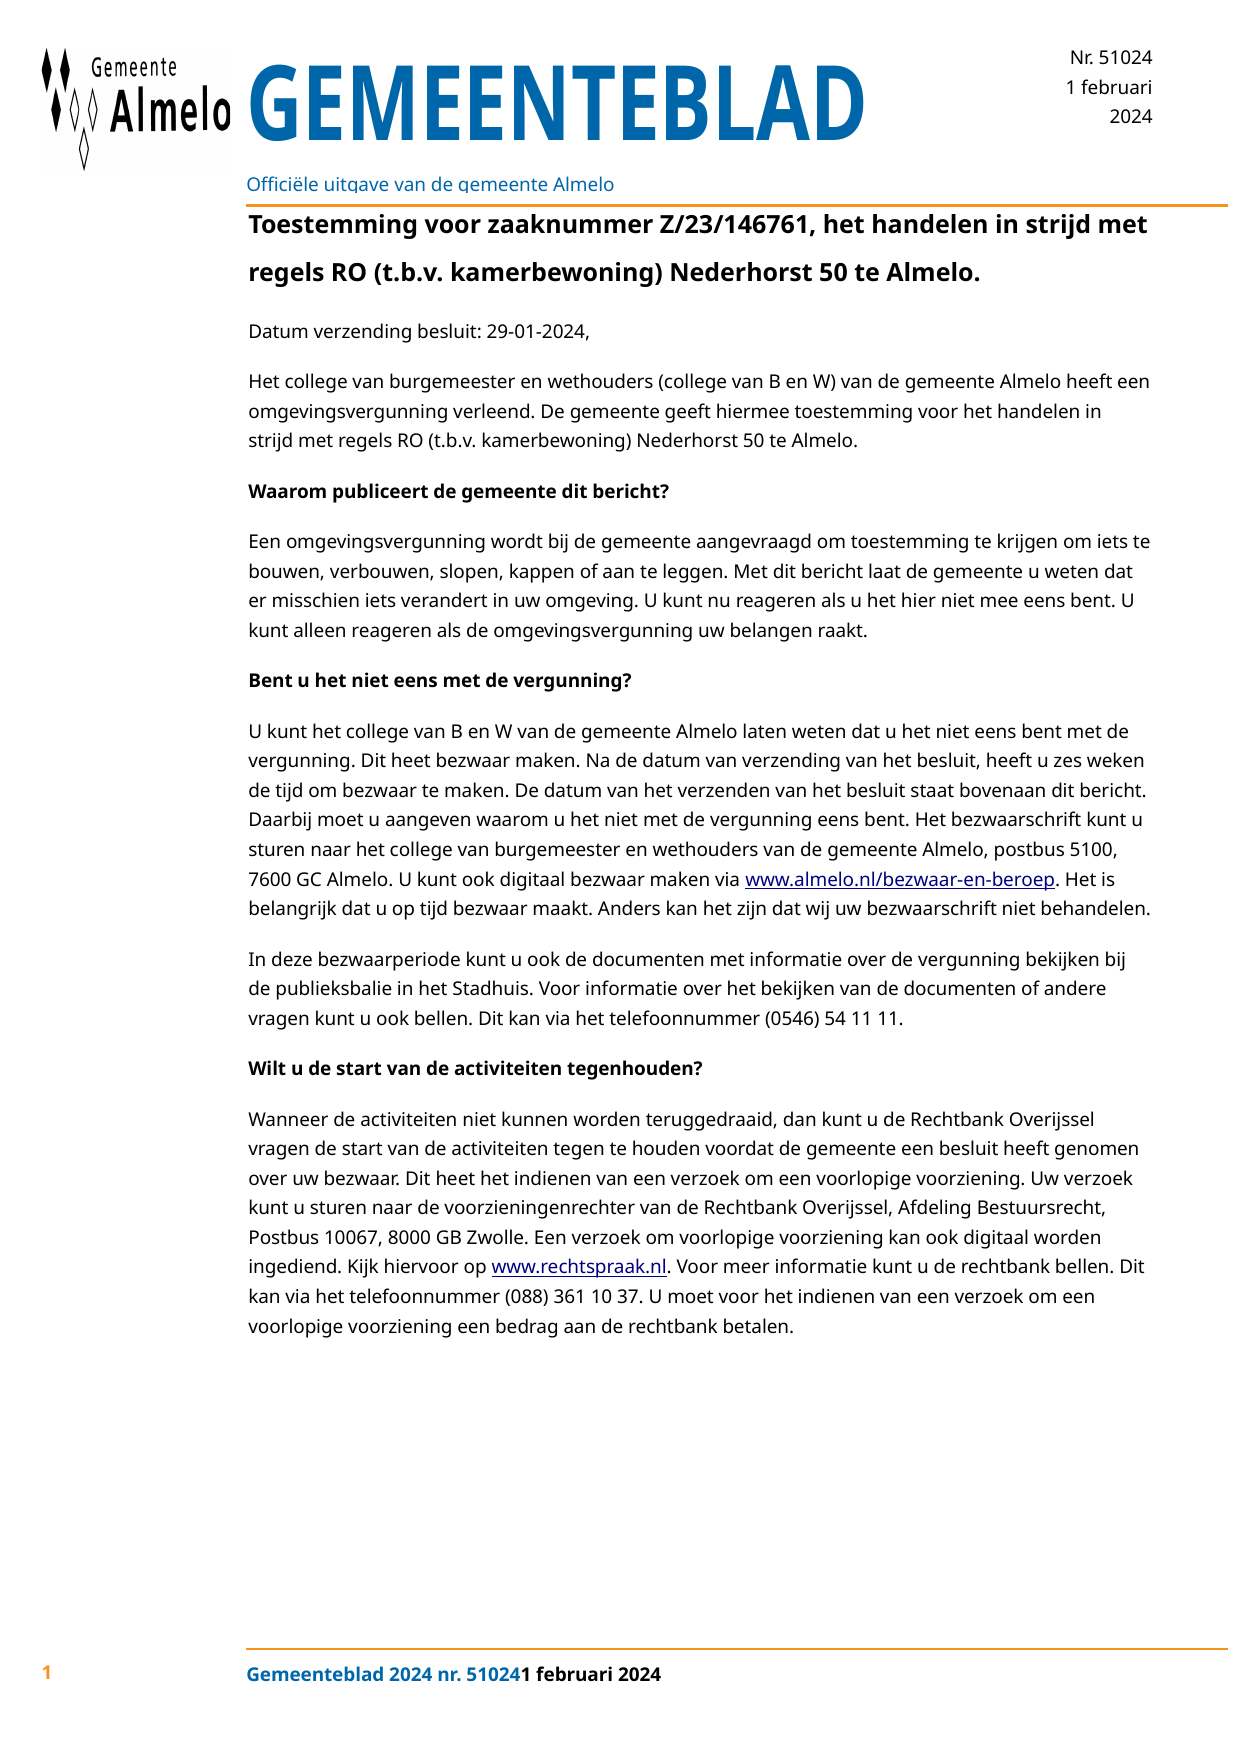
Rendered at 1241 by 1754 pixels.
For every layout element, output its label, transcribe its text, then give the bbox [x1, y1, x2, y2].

text Datum verzending besluit: 29-01-2024, [248, 318, 1152, 344]
text Wilt u de start van de activiteiten tegenhouden? [248, 1055, 1152, 1081]
text Waarom publiceert de gemeente dit bericht? [248, 478, 1152, 504]
text Toestemming voor zaaknummer Z/23/146761, het handelen in strijd met regels RO (t.b.v. kamerbewoning) Nederhorst 50 te Almelo. [248, 207, 1152, 288]
text Het college van burgemeester en wethouders (college van B en W) van de gemeente Almelo heeft een omgevingsvergunning verleend. De gemeente geeft hiermee toestemming voor het handelen in strijd met regels RO (t.b.v. kamerbewoning) Nederhorst 50 te Almelo. [248, 368, 1152, 453]
text Wanneer de activiteiten niet kunnen worden teruggedraaid, dan kunt u de Rechtbank Overijssel vragen de start van de activiteiten tegen te houden voordat de gemeente een besluit heeft genomen over uw bezwaar. Dit heet het indienen van een verzoek om een voorlopige voorziening. Uw verzoek kunt u sturen naar de voorzieningenrechter van de Rechtbank Overijssel, Afdeling Bestuursrecht, Postbus 10067, 8000 GB Zwolle. Een verzoek om voorlopige voorziening kan ook digitaal worden ingediend. Kijk hiervoor op www.rechtspraak.nl. Voor meer informatie kunt u de rechtbank bellen. Dit kan via het telefoonnummer (088) 361 10 37. U moet voor het indienen van een verzoek om een voorlopige voorziening een bedrag aan de rechtbank betalen. [248, 1106, 1152, 1339]
text Bent u het niet eens met de vergunning? [248, 667, 1152, 693]
text In deze bezwaarperiode kunt u ook de documenten met informatie over de vergunning bekijken bij de publieksbalie in het Stadhuis. Voor informatie over het bekijken van de documenten of andere vragen kunt u ook bellen. Dit kan via het telefoonnummer (0546) 54 11 11. [248, 946, 1152, 1031]
text U kunt het college van B en W van de gemeente Almelo laten weten dat u het niet eens bent met de vergunning. Dit heet bezwaar maken. Na de datum van verzending van het besluit, heeft u zes weken de tijd om bezwaar te maken. De datum van het verzenden van het besluit staat bovenaan dit bericht. Daarbij moet u aangeven waarom u het niet met de vergunning eens bent. Het bezwaarschrift kunt u sturen naar het college van burgemeester en wethouders van de gemeente Almelo, postbus 5100, 7600 GC Almelo. U kunt ook digitaal bezwaar maken via www.almelo.nl/bezwaar-en-beroep. Het is belangrijk dat u op tijd bezwaar maakt. Anders kan het zijn dat wij uw bezwaarschrift niet behandelen. [248, 718, 1152, 921]
text Een omgevingsvergunning wordt bij de gemeente aangevraagd om toestemming te krijgen om iets te bouwen, verbouwen, slopen, kappen of aan te leggen. Met dit bericht laat de gemeente u weten dat er misschien iets verandert in uw omgeving. U kunt nu reageren als u het hier niet mee eens bent. U kunt alleen reageren als de omgevingsvergunning uw belangen raakt. [248, 528, 1152, 643]
picture [41, 47, 231, 172]
